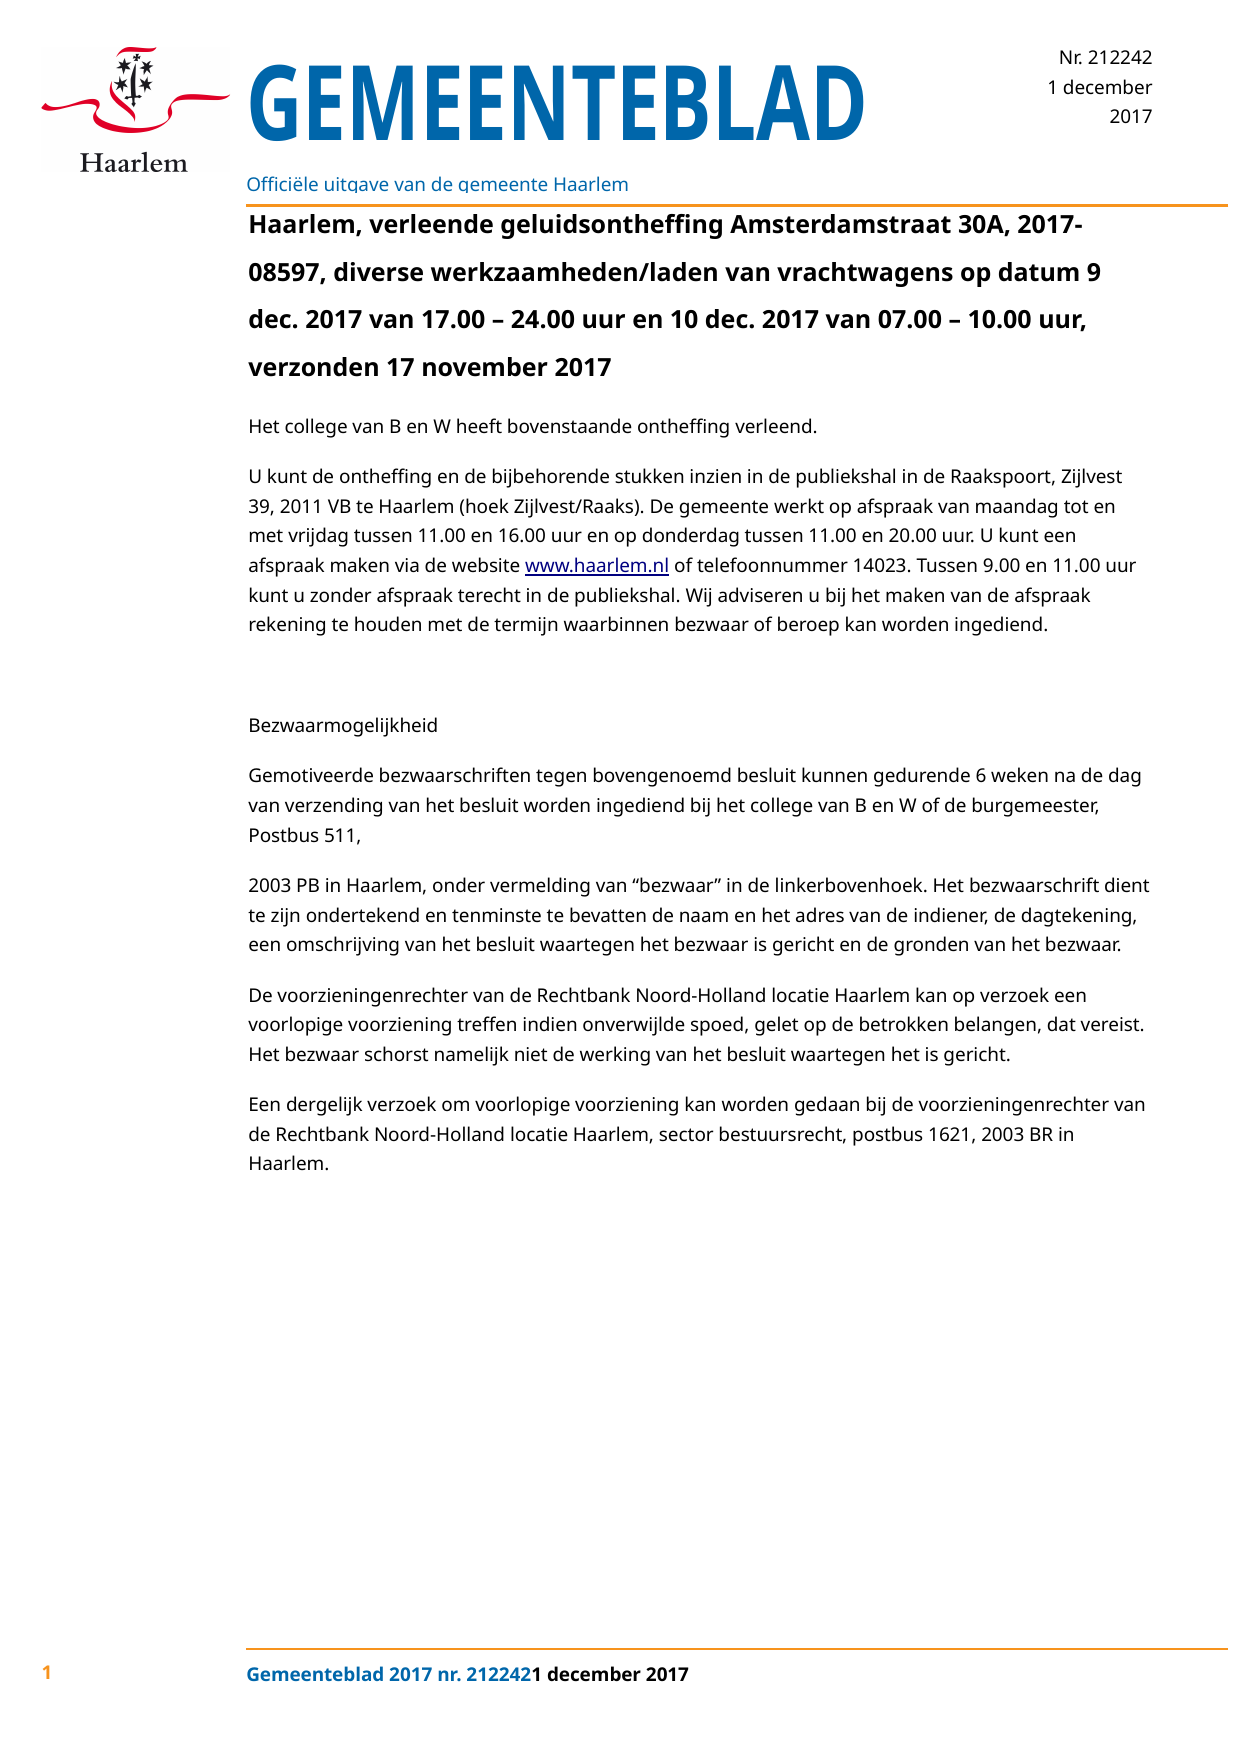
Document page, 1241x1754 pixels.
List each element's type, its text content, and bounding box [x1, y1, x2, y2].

text 2003 PB in Haarlem, onder vermelding van “bezwaar” in de linkerbovenhoek. Het bezwaarschrift dient te zijn ondertekend en tenminste te bevatten de naam en het adres van de indiener, de dagtekening, een omschrijving van het besluit waartegen het bezwaar is gericht en de gronden van het bezwaar. [248, 872, 1152, 957]
text De voorzieningenrechter van de Rechtbank Noord-Holland locatie Haarlem kan op verzoek een voorlopige voorziening treffen indien onverwijlde spoed, gelet op de betrokken belangen, dat vereist. Het bezwaar schorst namelijk niet de werking van het besluit waartegen het is gericht. [248, 982, 1152, 1067]
text Het college van B en W heeft bovenstaande ontheffing verleend. [248, 413, 1152, 439]
text Een dergelijk verzoek om voorlopige voorziening kan worden gedaan bij de voorzieningenrechter van de Rechtbank Noord-Holland locatie Haarlem, sector bestuursrecht, postbus 1621, 2003 BR in Haarlem. [248, 1091, 1152, 1176]
text Bezwaarmogelijkheid [248, 712, 1152, 738]
text Haarlem, verleende geluidsontheffing Amsterdamstraat 30A, 2017-08597, diverse werkzaamheden/laden van vrachtwagens op datum 9 dec. 2017 van 17.00 – 24.00 uur en 10 dec. 2017 van 07.00 – 10.00 uur, verzonden 17 november 2017 [248, 207, 1152, 384]
text U kunt de ontheffing en de bijbehorende stukken inzien in de publiekshal in de Raakspoort, Zijlvest 39, 2011 VB te Haarlem (hoek Zijlvest/Raaks). De gemeente werkt op afspraak van maandag tot en met vrijdag tussen 11.00 en 16.00 uur en op donderdag tussen 11.00 en 20.00 uur. U kunt een afspraak maken via de website www.haarlem.nl of telefoonnummer 14023. Tussen 9.00 en 11.00 uur kunt u zonder afspraak terecht in de publiekshal. Wij adviseren u bij het maken van de afspraak rekening te houden met de termijn waarbinnen bezwaar of beroep kan worden ingediend. [248, 463, 1152, 637]
picture [41, 47, 231, 172]
text Gemotiveerde bezwaarschriften tegen bovengenoemd besluit kunnen gedurende 6 weken na de dag van verzending van het besluit worden ingediend bij het college van B en W of de burgemeester, Postbus 511, [248, 763, 1152, 848]
